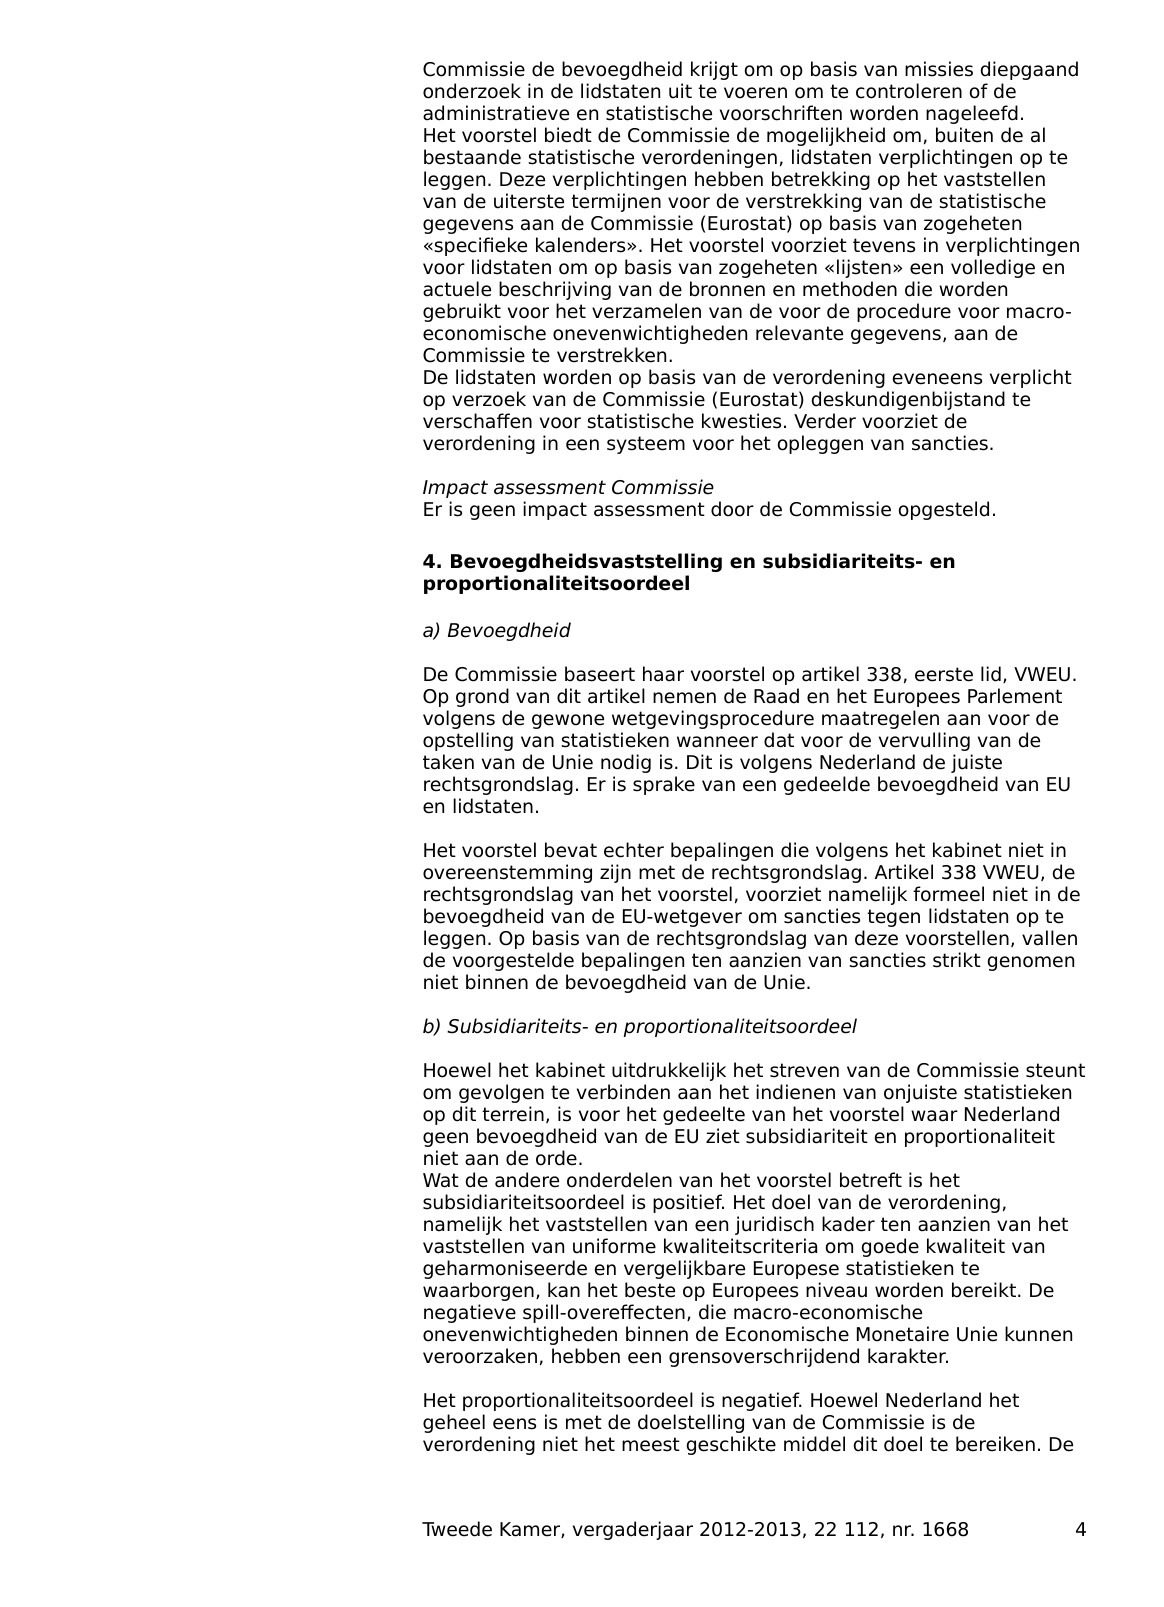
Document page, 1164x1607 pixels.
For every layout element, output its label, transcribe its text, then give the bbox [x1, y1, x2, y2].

subtitle b) Subsidiariteits- en proportionaliteitsoordeel [422, 1016, 1087, 1038]
text Er is geen impact assessment door de Commissie opgesteld. [422, 499, 1087, 521]
text Wat de andere onderdelen van het voorstel betreft is het subsidiariteitsoordeel is positief. Het doel van de verordening, namelijk het vaststellen van een juridisch kader ten aanzien van het vaststellen van uniforme kwaliteitscriteria om goede kwaliteit van geharmoniseerde en vergelijkbare Europese statistieken te waarborgen, kan het beste op Europees niveau worden bereikt. De negatieve spill-overeffecten, die macro-economische onevenwichtigheden binnen de Economische Monetaire Unie kunnen veroorzaken, hebben een grensoverschrijdend karakter. [422, 1170, 1087, 1368]
text De lidstaten worden op basis van de verordening eveneens verplicht op verzoek van de Commissie (Eurostat) deskundigenbijstand te verschaffen voor statistische kwesties. Verder voorziet de verordening in een systeem voor het opleggen van sancties. [422, 367, 1087, 455]
text Het voorstel bevat echter bepalingen die volgens het kabinet niet in overeenstemming zijn met de rechtsgrondslag. Artikel 338 VWEU, de rechtsgrondslag van het voorstel, voorziet namelijk formeel niet in de bevoegdheid van de EU-wetgever om sancties tegen lidstaten op te leggen. Op basis van de rechtsgrondslag van deze voorstellen, vallen de voorgestelde bepalingen ten aanzien van sancties strikt genomen niet binnen de bevoegdheid van de Unie. [422, 840, 1087, 994]
text Commissie de bevoegdheid krijgt om op basis van missies diepgaand onderzoek in de lidstaten uit te voeren om te controleren of de administratieve en statistische voorschriften worden nageleefd. [422, 59, 1087, 125]
text Impact assessment Commissie [422, 477, 1087, 499]
subtitle 4. Bevoegdheidsvaststelling en subsidiariteits- en proportionaliteitsoordeel [422, 551, 1087, 595]
text Hoewel het kabinet uitdrukkelijk het streven van de Commissie steunt om gevolgen te verbinden aan het indienen van onjuiste statistieken op dit terrein, is voor het gedeelte van het voorstel waar Nederland geen bevoegdheid van de EU ziet subsidiariteit en proportionaliteit niet aan de orde. [422, 1060, 1087, 1170]
text De Commissie baseert haar voorstel op artikel 338, eerste lid, VWEU. Op grond van dit artikel nemen de Raad en het Europees Parlement volgens de gewone wetgevingsprocedure maatregelen aan voor de opstelling van statistieken wanneer dat voor de vervulling van de taken van de Unie nodig is. Dit is volgens Nederland de juiste rechtsgrondslag. Er is sprake van een gedeelde bevoegdheid van EU en lidstaten. [422, 664, 1087, 818]
subtitle a) Bevoegdheid [422, 620, 1087, 642]
text Het voorstel biedt de Commissie de mogelijkheid om, buiten de al bestaande statistische verordeningen, lidstaten verplichtingen op te leggen. Deze verplichtingen hebben betrekking op het vaststellen van de uiterste termijnen voor de verstrekking van de statistische gegevens aan de Commissie (Eurostat) op basis van zogeheten «specifieke kalenders». Het voorstel voorziet tevens in verplichtingen voor lidstaten om op basis van zogeheten «lijsten» een volledige en actuele beschrijving van de bronnen en methoden die worden gebruikt voor het verzamelen van de voor de procedure voor macro-economische onevenwichtigheden relevante gegevens, aan de Commissie te verstrekken. [422, 125, 1087, 367]
text Het proportionaliteitsoordeel is negatief. Hoewel Nederland het geheel eens is met de doelstelling van de Commissie is de verordening niet het meest geschikte middel dit doel te bereiken. De [422, 1390, 1087, 1456]
